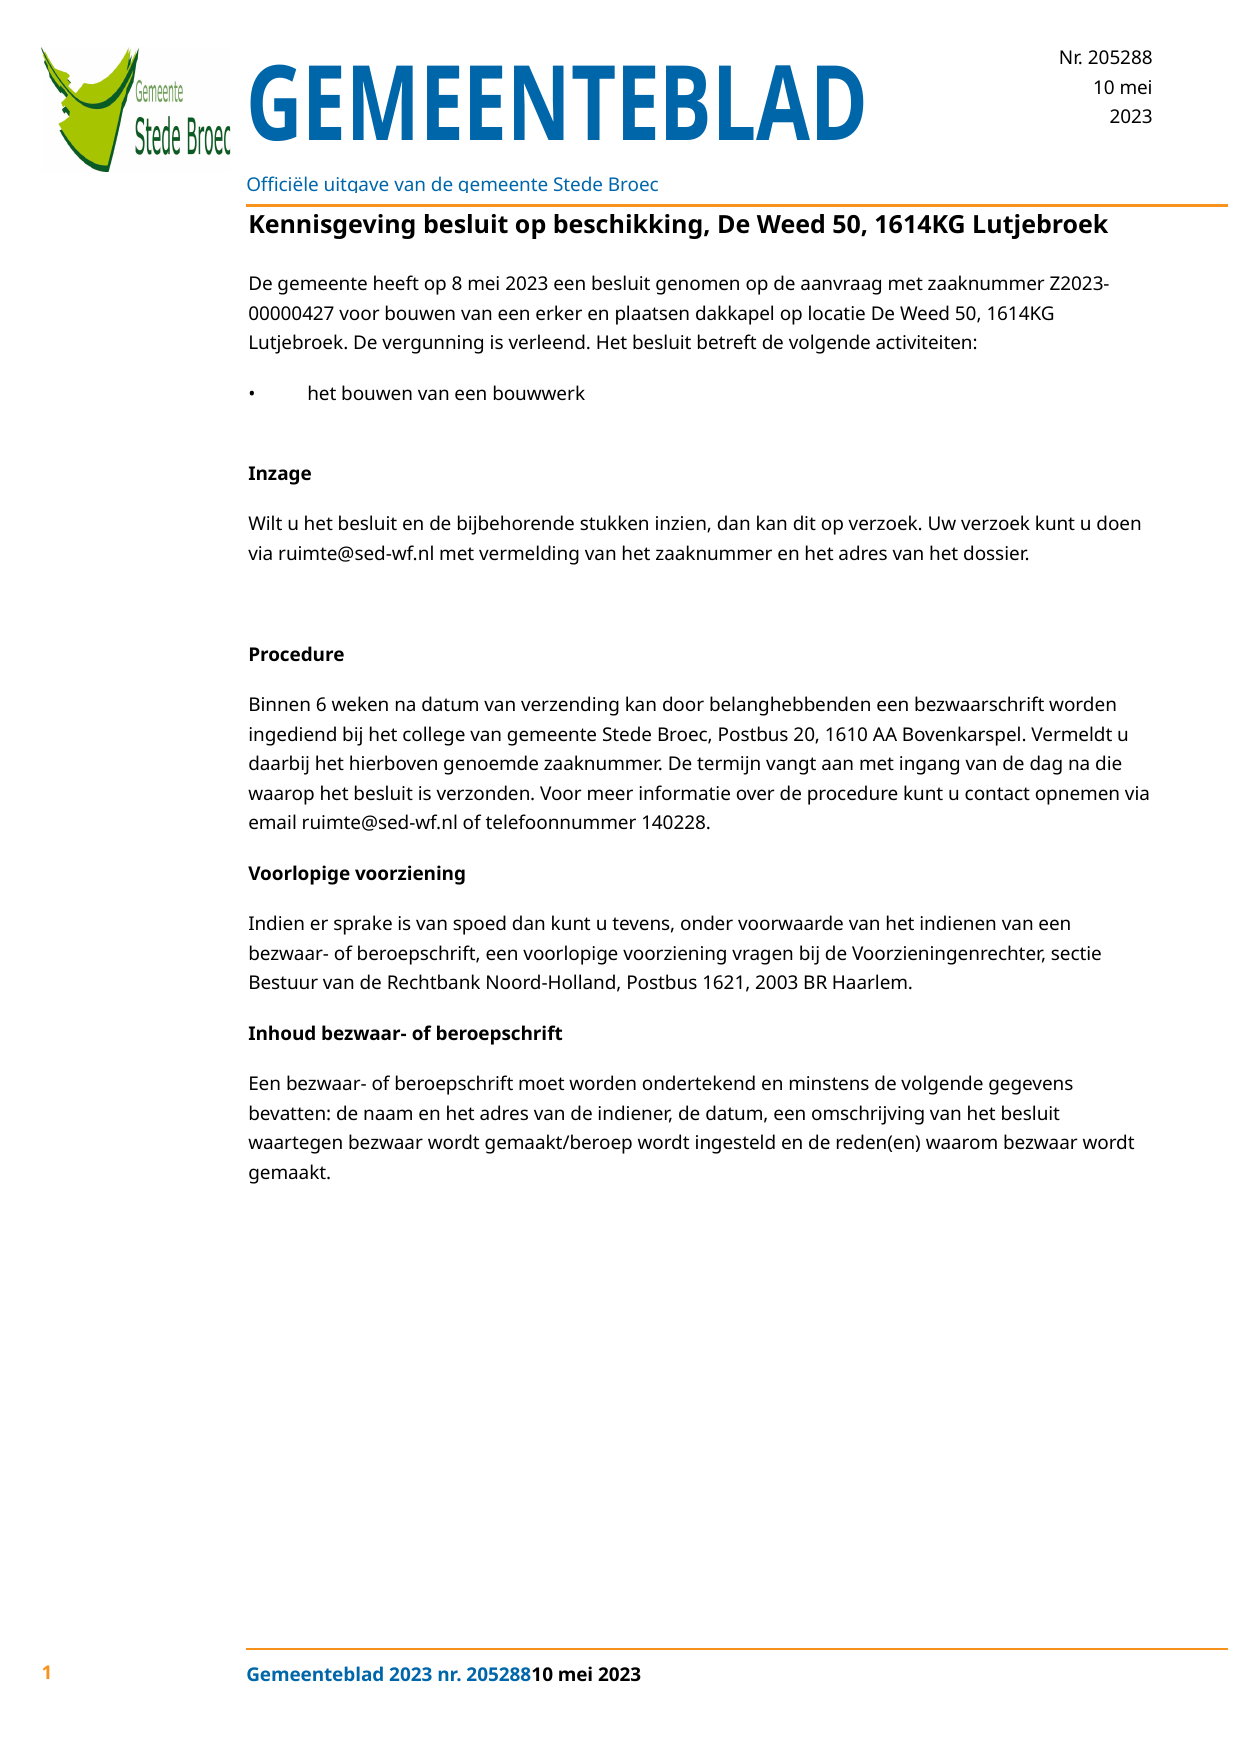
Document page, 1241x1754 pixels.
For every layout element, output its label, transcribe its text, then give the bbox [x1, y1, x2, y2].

text Procedure [248, 641, 1152, 666]
text De gemeente heeft op 8 mei 2023 een besluit genomen op de aanvraag met zaaknummer Z2023-00000427 voor bouwen van een erker en plaatsen dakkapel op locatie De Weed 50, 1614KG Lutjebroek. De vergunning is verleend. Het besluit betreft de volgende activiteiten: [248, 270, 1152, 355]
picture [41, 47, 231, 172]
text Voorlopige voorziening [248, 860, 1152, 886]
text Kennisgeving besluit op beschikking, De Weed 50, 1614KG Lutjebroek [248, 207, 1152, 241]
text Indien er sprake is van spoed dan kunt u tevens, onder voorwaarde van het indienen van een bezwaar- of beroepschrift, een voorlopige voorziening vragen bij de Voorzieningenrechter, sectie Bestuur van de Rechtbank Noord-Holland, Postbus 1621, 2003 BR Haarlem. [248, 910, 1152, 995]
text Een bezwaar- of beroepschrift moet worden ondertekend en minstens de volgende gegevens bevatten: de naam en het adres van de indiener, de datum, een omschrijving van het besluit waartegen bezwaar wordt gemaakt/beroep wordt ingesteld en de reden(en) waarom bezwaar wordt gemaakt. [248, 1070, 1152, 1185]
text Inzage [248, 460, 1152, 486]
list het bouwen van een bouwwerk [248, 380, 1152, 406]
text Inhoud bezwaar- of beroepschrift [248, 1020, 1152, 1046]
text Wilt u het besluit en de bijbehorende stukken inzien, dan kan dit op verzoek. Uw verzoek kunt u doen via ruimte@sed-wf.nl met vermelding van het zaaknummer en het adres van het dossier. [248, 510, 1152, 566]
text Binnen 6 weken na datum van verzending kan door belanghebbenden een bezwaarschrift worden ingediend bij het college van gemeente Stede Broec, Postbus 20, 1610 AA Bovenkarspel. Vermeldt u daarbij het hierboven genoemde zaaknummer. De termijn vangt aan met ingang van de dag na die waarop het besluit is verzonden. Voor meer informatie over de procedure kunt u contact opnemen via email ruimte@sed-wf.nl of telefoonnummer 140228. [248, 691, 1152, 835]
